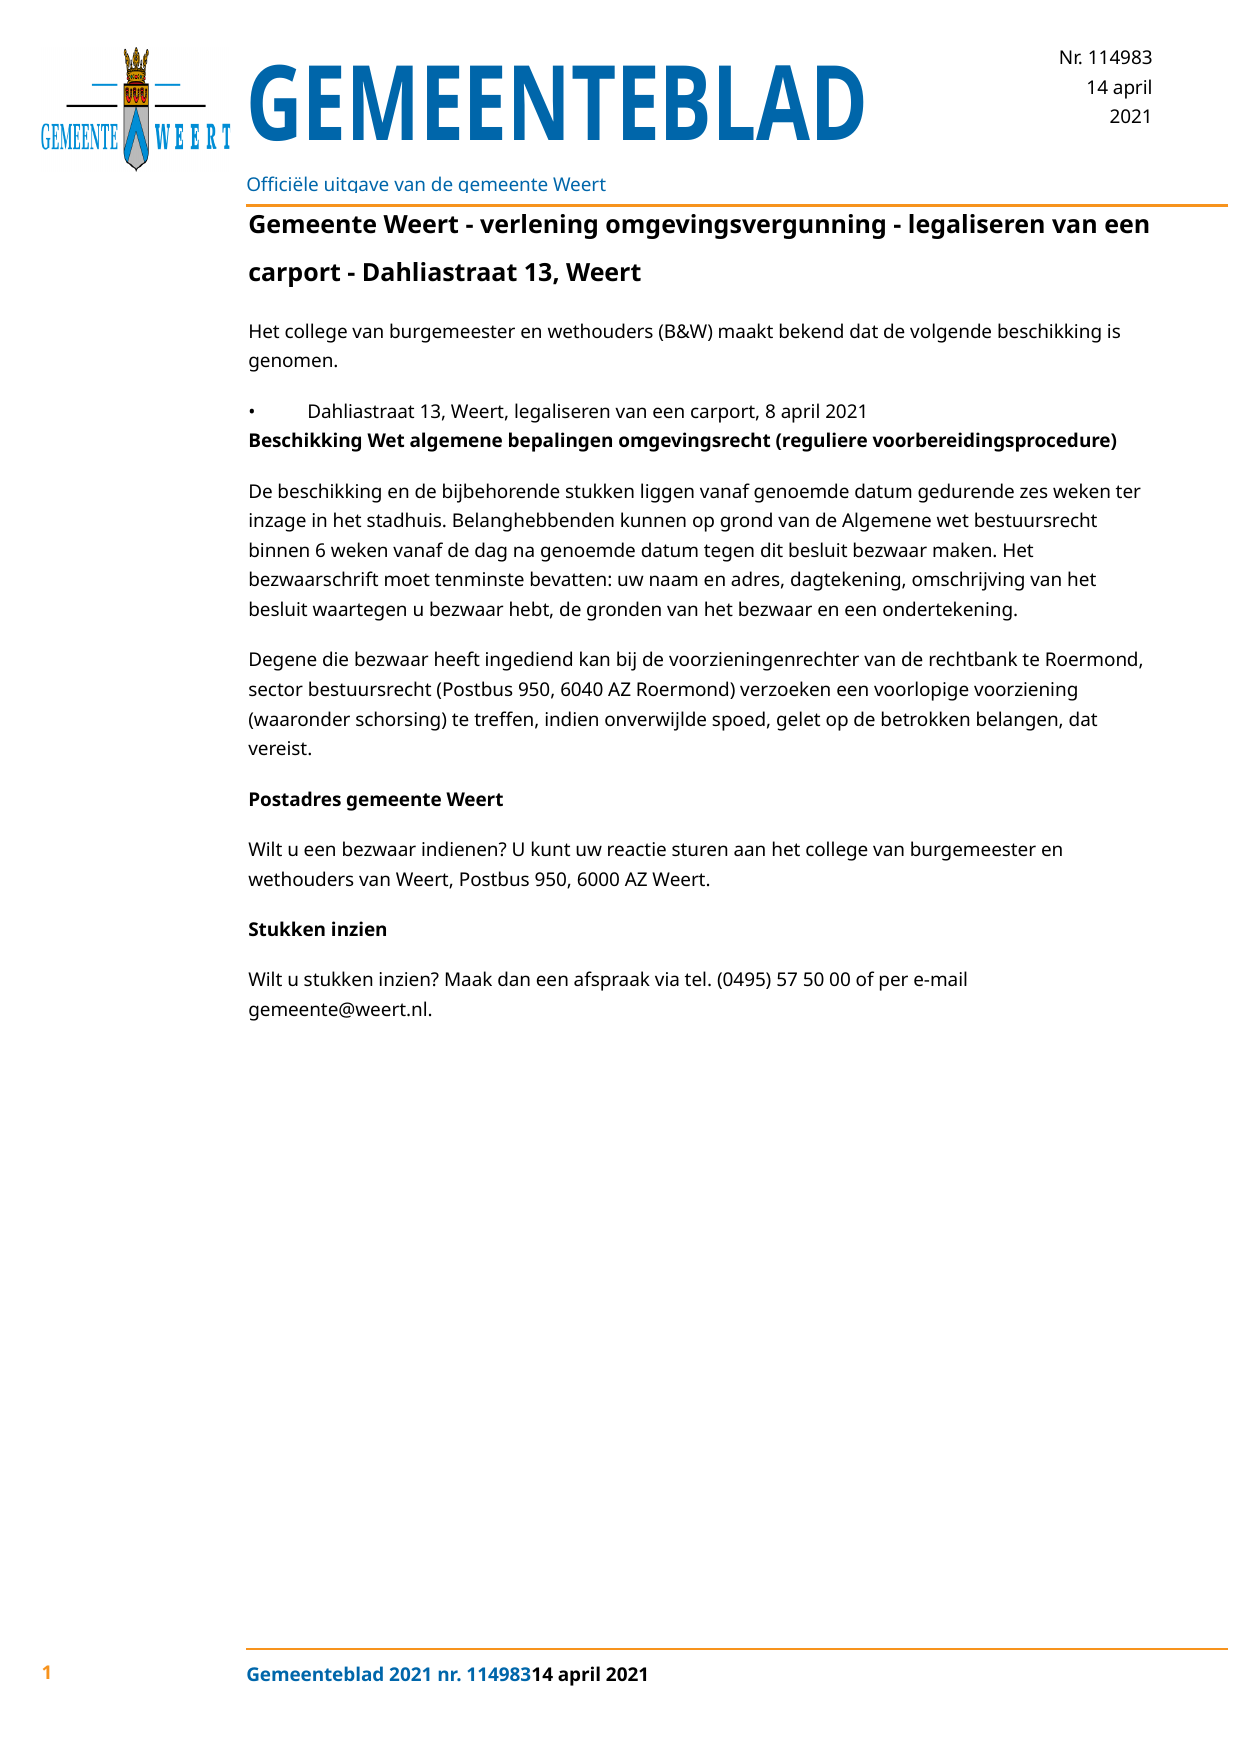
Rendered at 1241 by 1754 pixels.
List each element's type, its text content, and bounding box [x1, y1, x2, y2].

text Wilt u een bezwaar indienen? U kunt uw reactie sturen aan het college van burgemeester en wethouders van Weert, Postbus 950, 6000 AZ Weert. [248, 836, 1152, 892]
list Dahliastraat 13, Weert, legaliseren van een carport, 8 april 2021 [248, 398, 1152, 424]
text Beschikking Wet algemene bepalingen omgevingsrecht (reguliere voorbereidingsprocedure) [248, 427, 1152, 453]
text Degene die bezwaar heeft ingediend kan bij de voorzieningenrechter van de rechtbank te Roermond, sector bestuursrecht (Postbus 950, 6040 AZ Roermond) verzoeken een voorlopige voorziening (waaronder schorsing) te treffen, indien onverwijlde spoed, gelet op de betrokken belangen, dat vereist. [248, 647, 1152, 761]
text Stukken inzien [248, 916, 1152, 942]
picture [41, 47, 231, 172]
text Gemeente Weert - verlening omgevingsvergunning - legaliseren van een carport - Dahliastraat 13, Weert [248, 207, 1152, 288]
text Postadres gemeente Weert [248, 786, 1152, 812]
text De beschikking en de bijbehorende stukken liggen vanaf genoemde datum gedurende zes weken ter inzage in het stadhuis. Belanghebbenden kunnen op grond van de Algemene wet bestuursrecht binnen 6 weken vanaf de dag na genoemde datum tegen dit besluit bezwaar maken. Het bezwaarschrift moet tenminste bevatten: uw naam en adres, dagtekening, omschrijving van het besluit waartegen u bezwaar hebt, de gronden van het bezwaar en een ondertekening. [248, 478, 1152, 622]
text Wilt u stukken inzien? Maak dan een afspraak via tel. (0495) 57 50 00 of per e-mail gemeente@weert.nl. [248, 967, 1152, 1022]
text Het college van burgemeester en wethouders (B&W) maakt bekend dat de volgende beschikking is genomen. [248, 318, 1152, 373]
